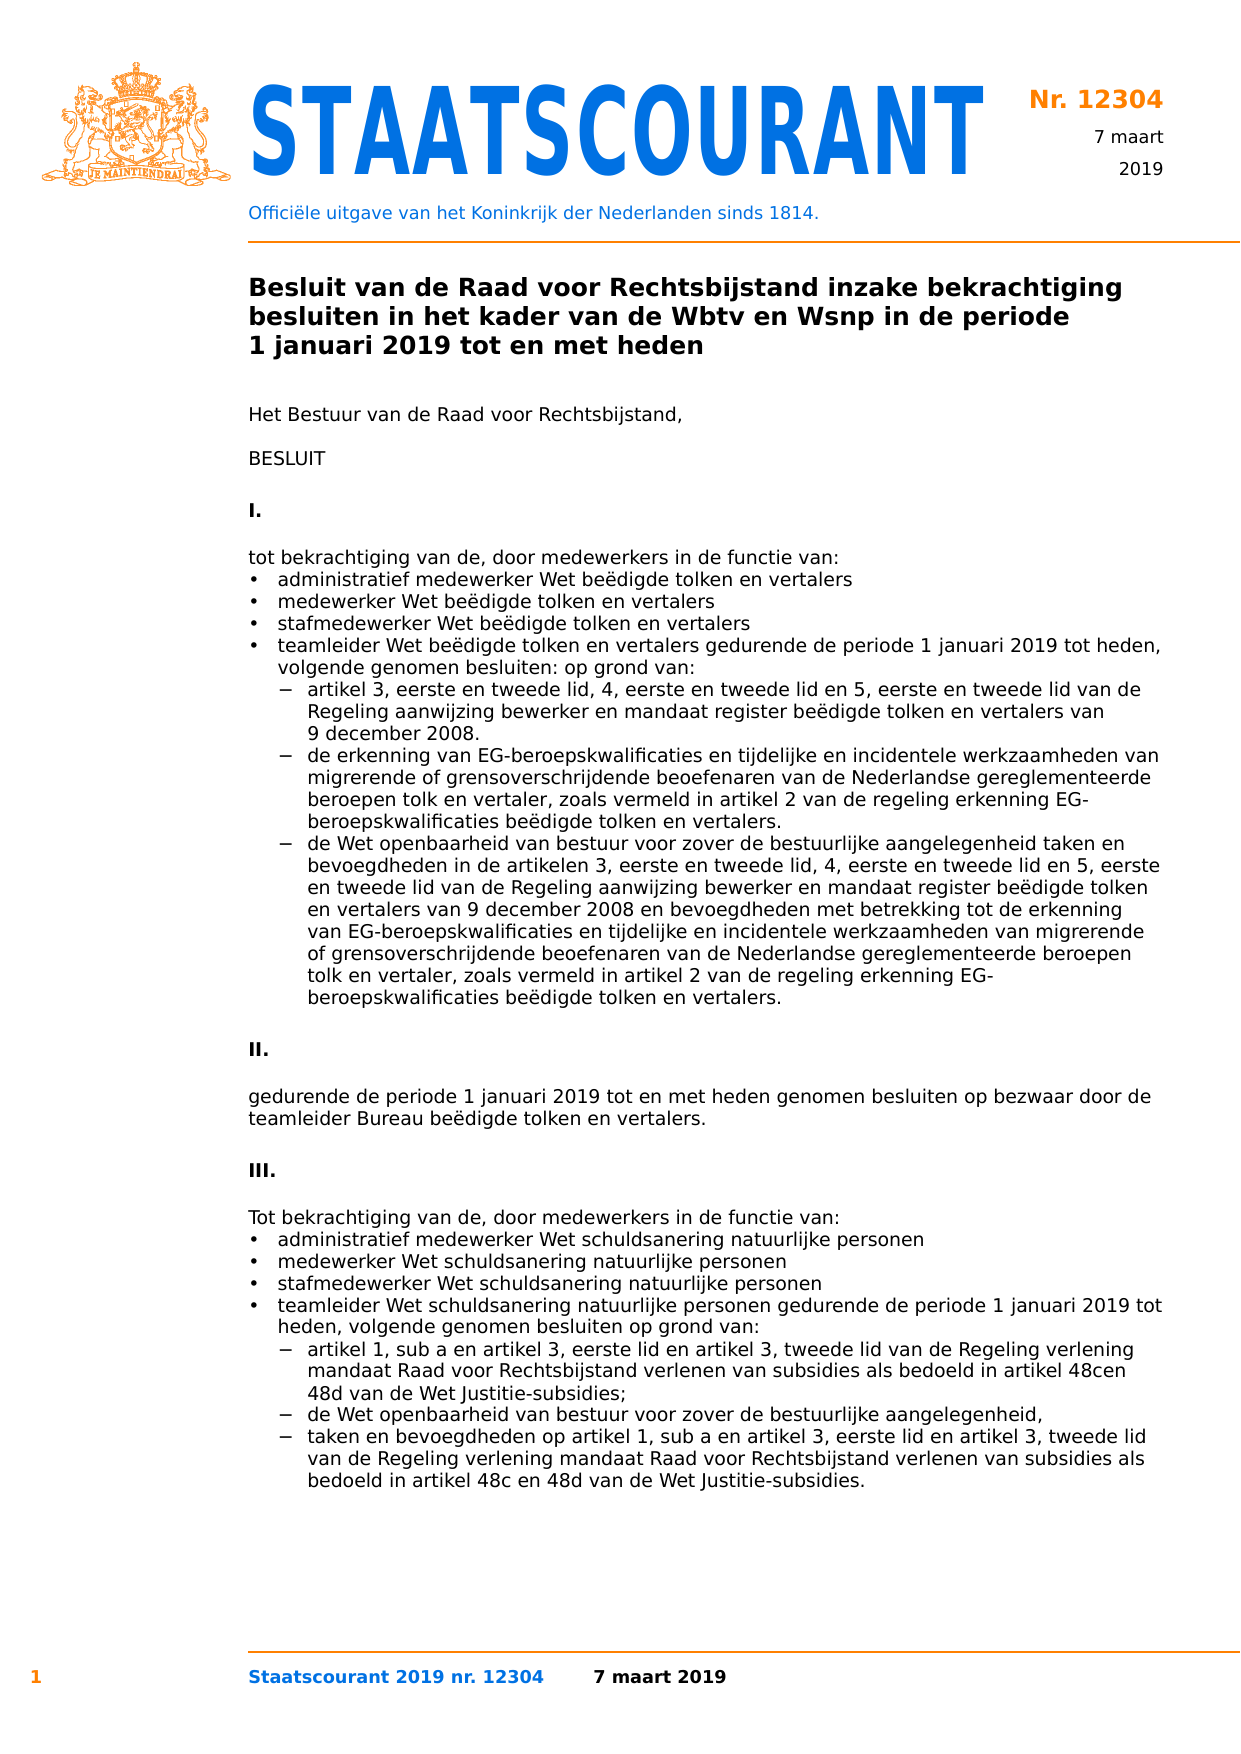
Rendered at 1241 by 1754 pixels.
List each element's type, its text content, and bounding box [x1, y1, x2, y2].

text Tot bekrachtiging van de, door medewerkers in de functie van: [248, 1207, 1163, 1228]
table_header STAATSCOURANT [248, 62, 998, 203]
text • teamleider Wet schuldsanering natuurlijke personen gedurende de periode 1 januari 2019 tot heden, volgende genomen besluiten op grond van: [248, 1294, 1163, 1338]
text − de Wet openbaarheid van bestuur voor zover de bestuurlijke aangelegenheid taken en bevoegdheden in de artikelen 3, eerste en tweede lid, 4, eerste en tweede lid en 5, eerste en tweede lid van de Regeling aanwijzing bewerker en mandaat register beëdigde tolken en vertalers van 9 december 2008 en bevoegdheden met betrekking tot de erkenning van EG-beroepskwalificaties en tijdelijke en incidentele werkzaamheden van migrerende of grensoverschrijdende beoefenaren van de Nederlandse gereglementeerde beroepen tolk en vertaler, zoals vermeld in artikel 2 van de regeling erkenning EG-beroepskwalificaties beëdigde tolken en vertalers. [278, 833, 1163, 1009]
picture [41, 62, 231, 186]
text Het Bestuur van de Raad voor Rechtsbijstand, [248, 404, 1163, 426]
text − artikel 3, eerste en tweede lid, 4, eerste en tweede lid en 5, eerste en tweede lid van de Regeling aanwijzing bewerker en mandaat register beëdigde tolken en vertalers van 9 december 2008. [278, 679, 1163, 745]
table_cell 2019 [998, 153, 1240, 203]
text gedurende de periode 1 januari 2019 tot en met heden genomen besluiten op bezwaar door de teamleider Bureau beëdigde tolken en vertalers. [248, 1086, 1163, 1129]
text tot bekrachtiging van de, door medewerkers in de functie van: [248, 547, 1163, 569]
table_header Nr. 12304 [998, 62, 1240, 121]
subtitle I. [248, 500, 1163, 522]
table_header [25, 62, 248, 241]
table_cell Officiële uitgave van het Koninkrijk der Nederlanden sinds 1814. [248, 203, 1240, 241]
text • stafmedewerker Wet schuldsanering natuurlijke personen [248, 1272, 1163, 1294]
subtitle Besluit van de Raad voor Rechtsbijstand inzake bekrachtiging besluiten in het kader van de Wbtv en Wsnp in de periode 1 januari 2019 tot en met heden [248, 273, 1163, 361]
text • stafmedewerker Wet beëdigde tolken en vertalers [248, 613, 1163, 635]
subtitle III. [248, 1159, 1163, 1182]
text • medewerker Wet schuldsanering natuurlijke personen [248, 1251, 1163, 1272]
table_cell 7 maart [998, 121, 1240, 153]
text • teamleider Wet beëdigde tolken en vertalers gedurende de periode 1 januari 2019 tot heden, volgende genomen besluiten: op grond van: [248, 635, 1163, 679]
text − de Wet openbaarheid van bestuur voor zover de bestuurlijke aangelegenheid, [278, 1404, 1163, 1426]
text − de erkenning van EG-beroepskwalificaties en tijdelijke en incidentele werkzaamheden van migrerende of grensoverschrijdende beoefenaren van de Nederlandse gereglementeerde beroepen tolk en vertaler, zoals vermeld in artikel 2 van de regeling erkenning EG-beroepskwalificaties beëdigde tolken en vertalers. [278, 745, 1163, 833]
text • medewerker Wet beëdigde tolken en vertalers [248, 591, 1163, 613]
text • administratief medewerker Wet beëdigde tolken en vertalers [248, 569, 1163, 591]
text • administratief medewerker Wet schuldsanering natuurlijke personen [248, 1228, 1163, 1251]
text BESLUIT [248, 448, 1163, 470]
text − artikel 1, sub a en artikel 3, eerste lid en artikel 3, tweede lid van de Regeling verlening mandaat Raad voor Rechtsbijstand verlenen van subsidies als bedoeld in artikel 48cen 48d van de Wet Justitie-subsidies; [278, 1338, 1163, 1404]
text − taken en bevoegdheden op artikel 1, sub a en artikel 3, eerste lid en artikel 3, tweede lid van de Regeling verlening mandaat Raad voor Rechtsbijstand verlenen van subsidies als bedoeld in artikel 48c en 48d van de Wet Justitie-subsidies. [278, 1426, 1163, 1492]
subtitle II. [248, 1039, 1163, 1061]
